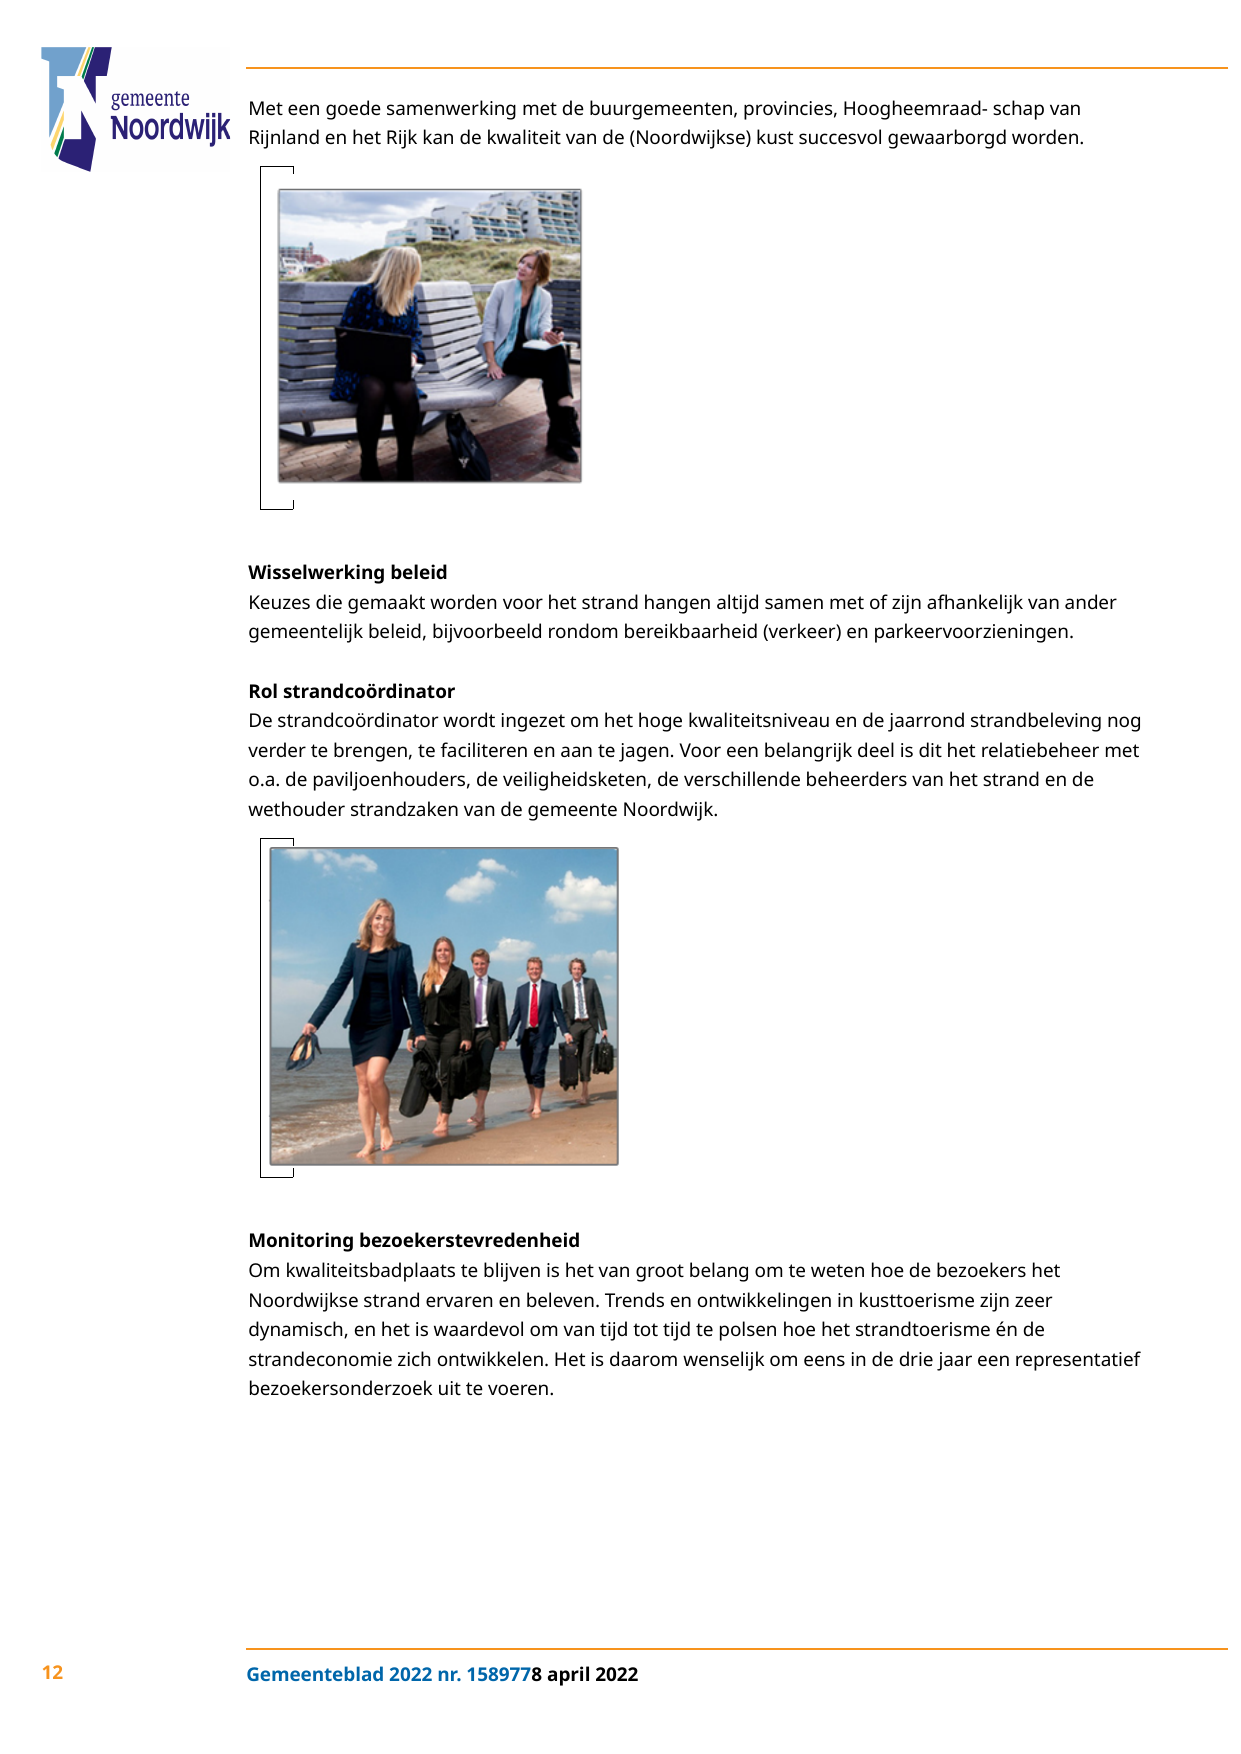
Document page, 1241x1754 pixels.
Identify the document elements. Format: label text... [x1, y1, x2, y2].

text Rol strandcoördinator [248, 678, 1152, 703]
picture [268, 846, 623, 1168]
text Om kwaliteitsbadplaats te blijven is het van groot belang om te weten hoe de bezoekers het Noordwijkse strand ervaren en beleven. Trends en ontwikkelingen in kusttoerisme zijn zeer dynamisch, en het is waardevol om van tijd tot tijd te polsen hoe het strandtoerisme én de strandeconomie zich ontwikkelen. Het is daarom wenselijk om eens in de drie jaar een representatief bezoekersonderzoek uit te voeren. [248, 1257, 1152, 1401]
picture [41, 47, 231, 172]
text Monitoring bezoekerstevredenheid [248, 1228, 1152, 1253]
picture [268, 174, 594, 500]
text De strandcoördinator wordt ingezet om het hoge kwaliteitsniveau en de jaarrond strandbeleving nog verder te brengen, te faciliteren en aan te jagen. Voor een belangrijk deel is dit het relatiebeheer met o.a. de paviljoenhouders, de veiligheidsketen, de verschillende beheerders van het strand en de wethouder strandzaken van de gemeente Noordwijk. [248, 707, 1152, 822]
text Met een goede samenwerking met de buurgemeenten, provincies, Hoogheemraad- schap van Rijnland en het Rijk kan de kwaliteit van de (Noordwijkse) kust succesvol gewaarborgd worden. [248, 95, 1152, 150]
text Wisselwerking beleid [248, 559, 1152, 585]
text Keuzes die gemaakt worden voor het strand hangen altijd samen met of zijn afhankelijk van ander gemeentelijk beleid, bijvoorbeeld rondom bereikbaarheid (verkeer) en parkeervoorzieningen. [248, 589, 1152, 644]
